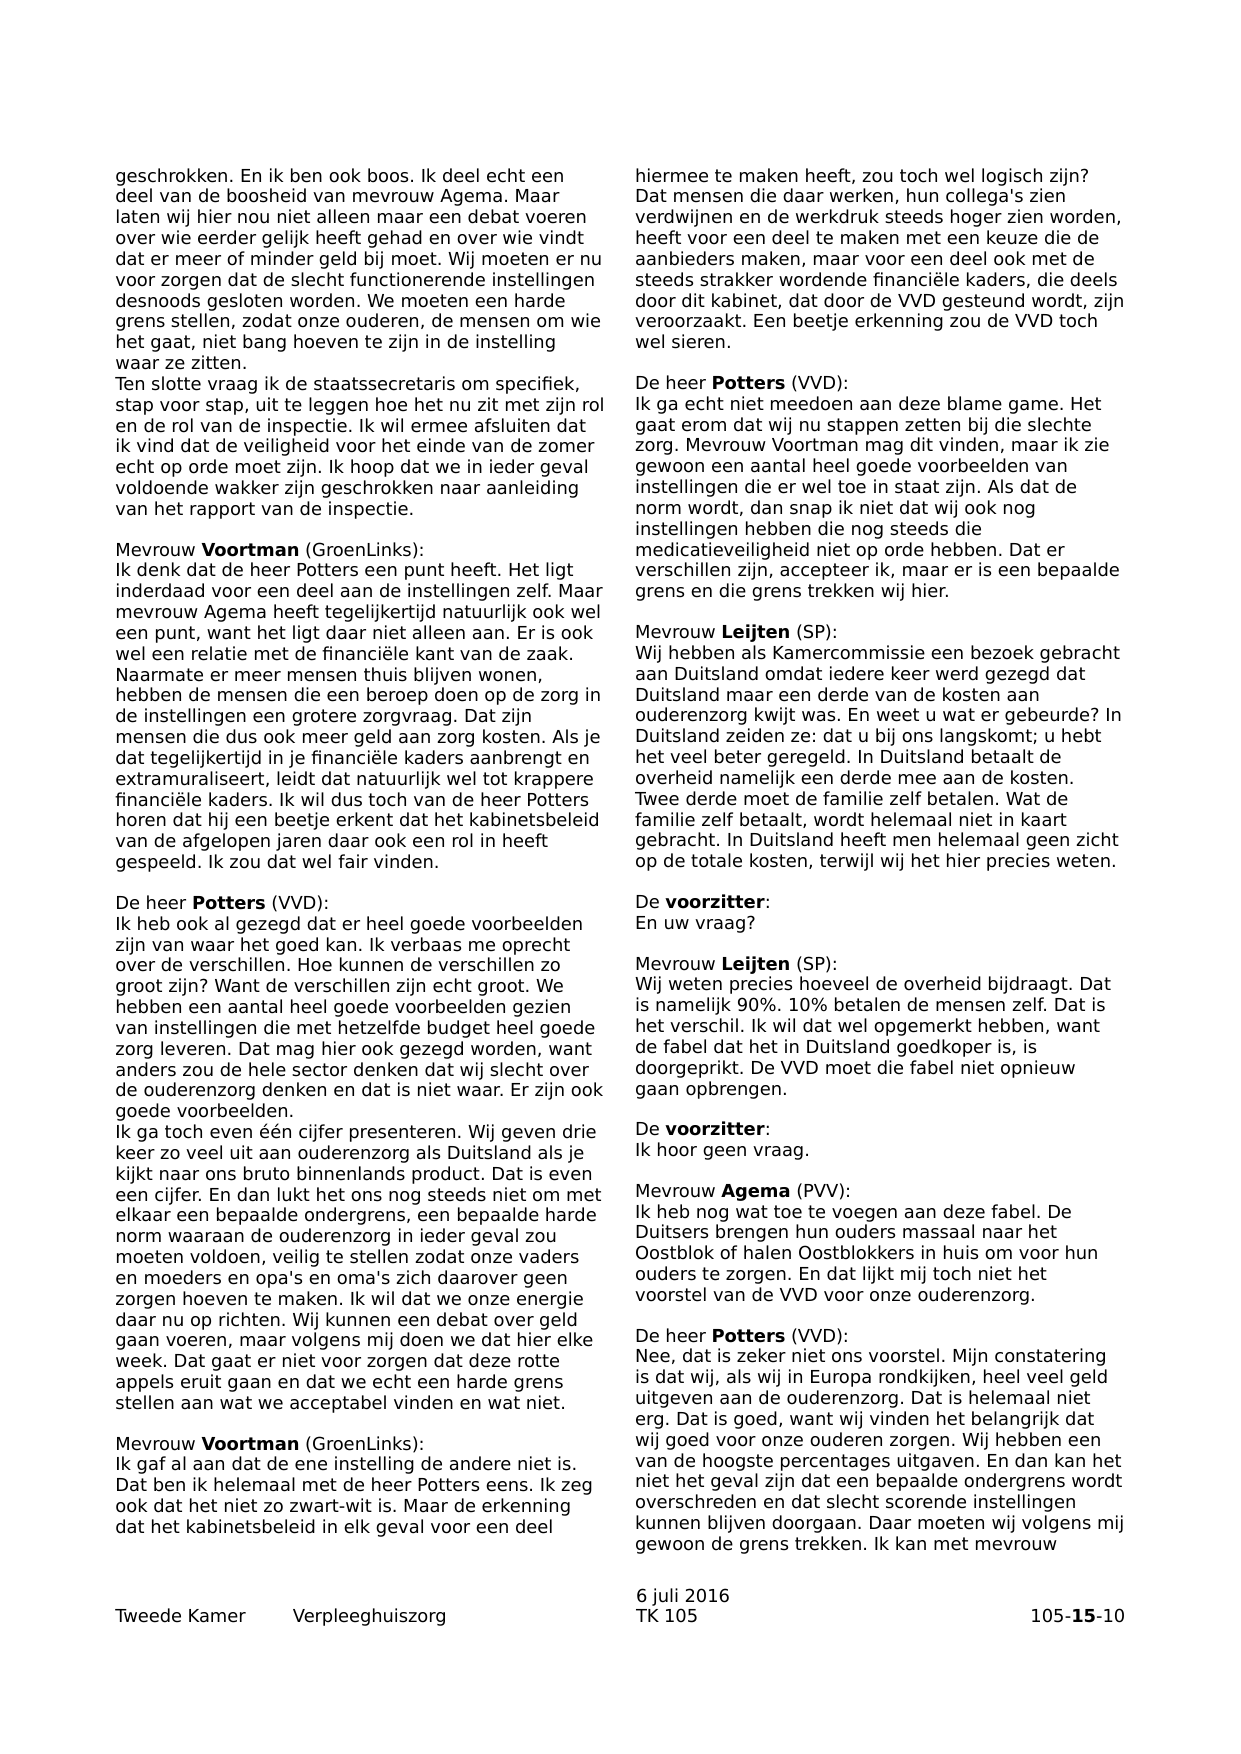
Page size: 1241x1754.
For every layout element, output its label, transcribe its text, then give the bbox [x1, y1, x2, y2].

text hiermee te maken heeft, zou toch wel logisch zijn? Dat mensen die daar werken, hun collega's zien verdwijnen en de werkdruk steeds hoger zien worden, heeft voor een deel te maken met een keuze die de aanbieders maken, maar voor een deel ook met de steeds strakker wordende financiële kaders, die deels door dit kabinet, dat door de VVD gesteund wordt, zijn veroorzaakt. Een beetje erkenning zou de VVD toch wel sieren. [635, 165, 1125, 353]
text Mevrouw Voortman (GroenLinks): [115, 1433, 605, 1454]
text Mevrouw Leijten (SP): [635, 622, 1125, 643]
text Ik ga echt niet meedoen aan deze blame game. Het gaat erom dat wij nu stappen zetten bij die slechte zorg. Mevrouw Voortman mag dit vinden, maar ik zie gewoon een aantal heel goede voorbeelden van instellingen die er wel toe in staat zijn. Als dat de norm wordt, dan snap ik niet dat wij ook nog instellingen hebben die nog steeds die medicatieveiligheid niet op orde hebben. Dat er verschillen zijn, accepteer ik, maar er is een bepaalde grens en die grens trekken wij hier. [635, 393, 1125, 602]
text Wij hebben als Kamercommissie een bezoek gebracht aan Duitsland omdat iedere keer werd gezegd dat Duitsland maar een derde van de kosten aan ouderenzorg kwijt was. En weet u wat er gebeurde? In Duitsland zeiden ze: dat u bij ons langskomt; u hebt het veel beter geregeld. In Duitsland betaalt de overheid namelijk een derde mee aan de kosten. Twee derde moet de familie zelf betalen. Wat de familie zelf betaalt, wordt helemaal niet in kaart gebracht. In Duitsland heeft men helemaal geen zicht op de totale kosten, terwijl wij het hier precies weten. [635, 643, 1125, 872]
text Mevrouw Leijten (SP): [635, 953, 1125, 974]
text Ik ga toch even één cijfer presenteren. Wij geven drie keer zo veel uit aan ouderenzorg als Duitsland als je kijkt naar ons bruto binnenlands product. Dat is even een cijfer. En dan lukt het ons nog steeds niet om met elkaar een bepaalde ondergrens, een bepaalde harde norm waaraan de ouderenzorg in ieder geval zou moeten voldoen, veilig te stellen zodat onze vaders en moeders en opa's en oma's zich daarover geen zorgen hoeven te maken. Ik wil dat we onze energie daar nu op richten. Wij kunnen een debat over geld gaan voeren, maar volgens mij doen we dat hier elke week. Dat gaat er niet voor zorgen dat deze rotte appels eruit gaan en dat we echt een harde grens stellen aan wat we acceptabel vinden en wat niet. [115, 1122, 605, 1413]
text Mevrouw Agema (PVV): [635, 1181, 1125, 1201]
text Ik heb nog wat toe te voegen aan deze fabel. De Duitsers brengen hun ouders massaal naar het Oostblok of halen Oostblokkers in huis om voor hun ouders te zorgen. En dat lijkt mij toch niet het voorstel van de VVD voor onze ouderenzorg. [635, 1201, 1125, 1306]
text De voorzitter: [635, 892, 1125, 912]
text De heer Potters (VVD): [635, 1326, 1125, 1346]
text Mevrouw Voortman (GroenLinks): [115, 539, 605, 560]
text Ik heb ook al gezegd dat er heel goede voorbeelden zijn van waar het goed kan. Ik verbaas me oprecht over de verschillen. Hoe kunnen de verschillen zo groot zijn? Want de verschillen zijn echt groot. We hebben een aantal heel goede voorbeelden gezien van instellingen die met hetzelfde budget heel goede zorg leveren. Dat mag hier ook gezegd worden, want anders zou de hele sector denken dat wij slecht over de ouderenzorg denken en dat is niet waar. Er zijn ook goede voorbeelden. [115, 913, 605, 1122]
text En uw vraag? [635, 912, 1125, 933]
text Wij weten precies hoeveel de overheid bijdraagt. Dat is namelijk 90%. 10% betalen de mensen zelf. Dat is het verschil. Ik wil dat wel opgemerkt hebben, want de fabel dat het in Duitsland goedkoper is, is doorgeprikt. De VVD moet die fabel niet opnieuw gaan opbrengen. [635, 974, 1125, 1099]
text Ten slotte vraag ik de staatssecretaris om specifiek, stap voor stap, uit te leggen hoe het nu zit met zijn rol en de rol van de inspectie. Ik wil ermee afsluiten dat ik vind dat de veiligheid voor het einde van de zomer echt op orde moet zijn. Ik hoop dat we in ieder geval voldoende wakker zijn geschrokken naar aanleiding van het rapport van de inspectie. [115, 374, 605, 519]
text De heer Potters (VVD): [635, 373, 1125, 393]
text Ik hoor geen vraag. [635, 1140, 1125, 1161]
text Ik gaf al aan dat de ene instelling de andere niet is. Dat ben ik helemaal met de heer Potters eens. Ik zeg ook dat het niet zo zwart-wit is. Maar de erkenning dat het kabinetsbeleid in elk geval voor een deel [115, 1454, 605, 1537]
text Nee, dat is zeker niet ons voorstel. Mijn constatering is dat wij, als wij in Europa rondkijken, heel veel geld uitgeven aan de ouderenzorg. Dat is helemaal niet erg. Dat is goed, want wij vinden het belangrijk dat wij goed voor onze ouderen zorgen. Wij hebben een van de hoogste percentages uitgaven. En dan kan het niet het geval zijn dat een bepaalde ondergrens wordt overschreden en dat slecht scorende instellingen kunnen blijven doorgaan. Daar moeten wij volgens mij gewoon de grens trekken. Ik kan met mevrouw [635, 1346, 1125, 1554]
text De heer Potters (VVD): [115, 893, 605, 913]
text De voorzitter: [635, 1119, 1125, 1140]
text geschrokken. En ik ben ook boos. Ik deel echt een deel van de boosheid van mevrouw Agema. Maar laten wij hier nou niet alleen maar een debat voeren over wie eerder gelijk heeft gehad en over wie vindt dat er meer of minder geld bij moet. Wij moeten er nu voor zorgen dat de slecht functionerende instellingen desnoods gesloten worden. We moeten een harde grens stellen, zodat onze ouderen, de mensen om wie het gaat, niet bang hoeven te zijn in de instelling waar ze zitten. [115, 165, 605, 374]
text Ik denk dat de heer Potters een punt heeft. Het ligt inderdaad voor een deel aan de instellingen zelf. Maar mevrouw Agema heeft tegelijkertijd natuurlijk ook wel een punt, want het ligt daar niet alleen aan. Er is ook wel een relatie met de financiële kant van de zaak. Naarmate er meer mensen thuis blijven wonen, hebben de mensen die een beroep doen op de zorg in de instellingen een grotere zorgvraag. Dat zijn mensen die dus ook meer geld aan zorg kosten. Als je dat tegelijkertijd in je financiële kaders aanbrengt en extramuraliseert, leidt dat natuurlijk wel tot krappere financiële kaders. Ik wil dus toch van de heer Potters horen dat hij een beetje erkent dat het kabinetsbeleid van de afgelopen jaren daar ook een rol in heeft gespeeld. Ik zou dat wel fair vinden. [115, 560, 605, 873]
